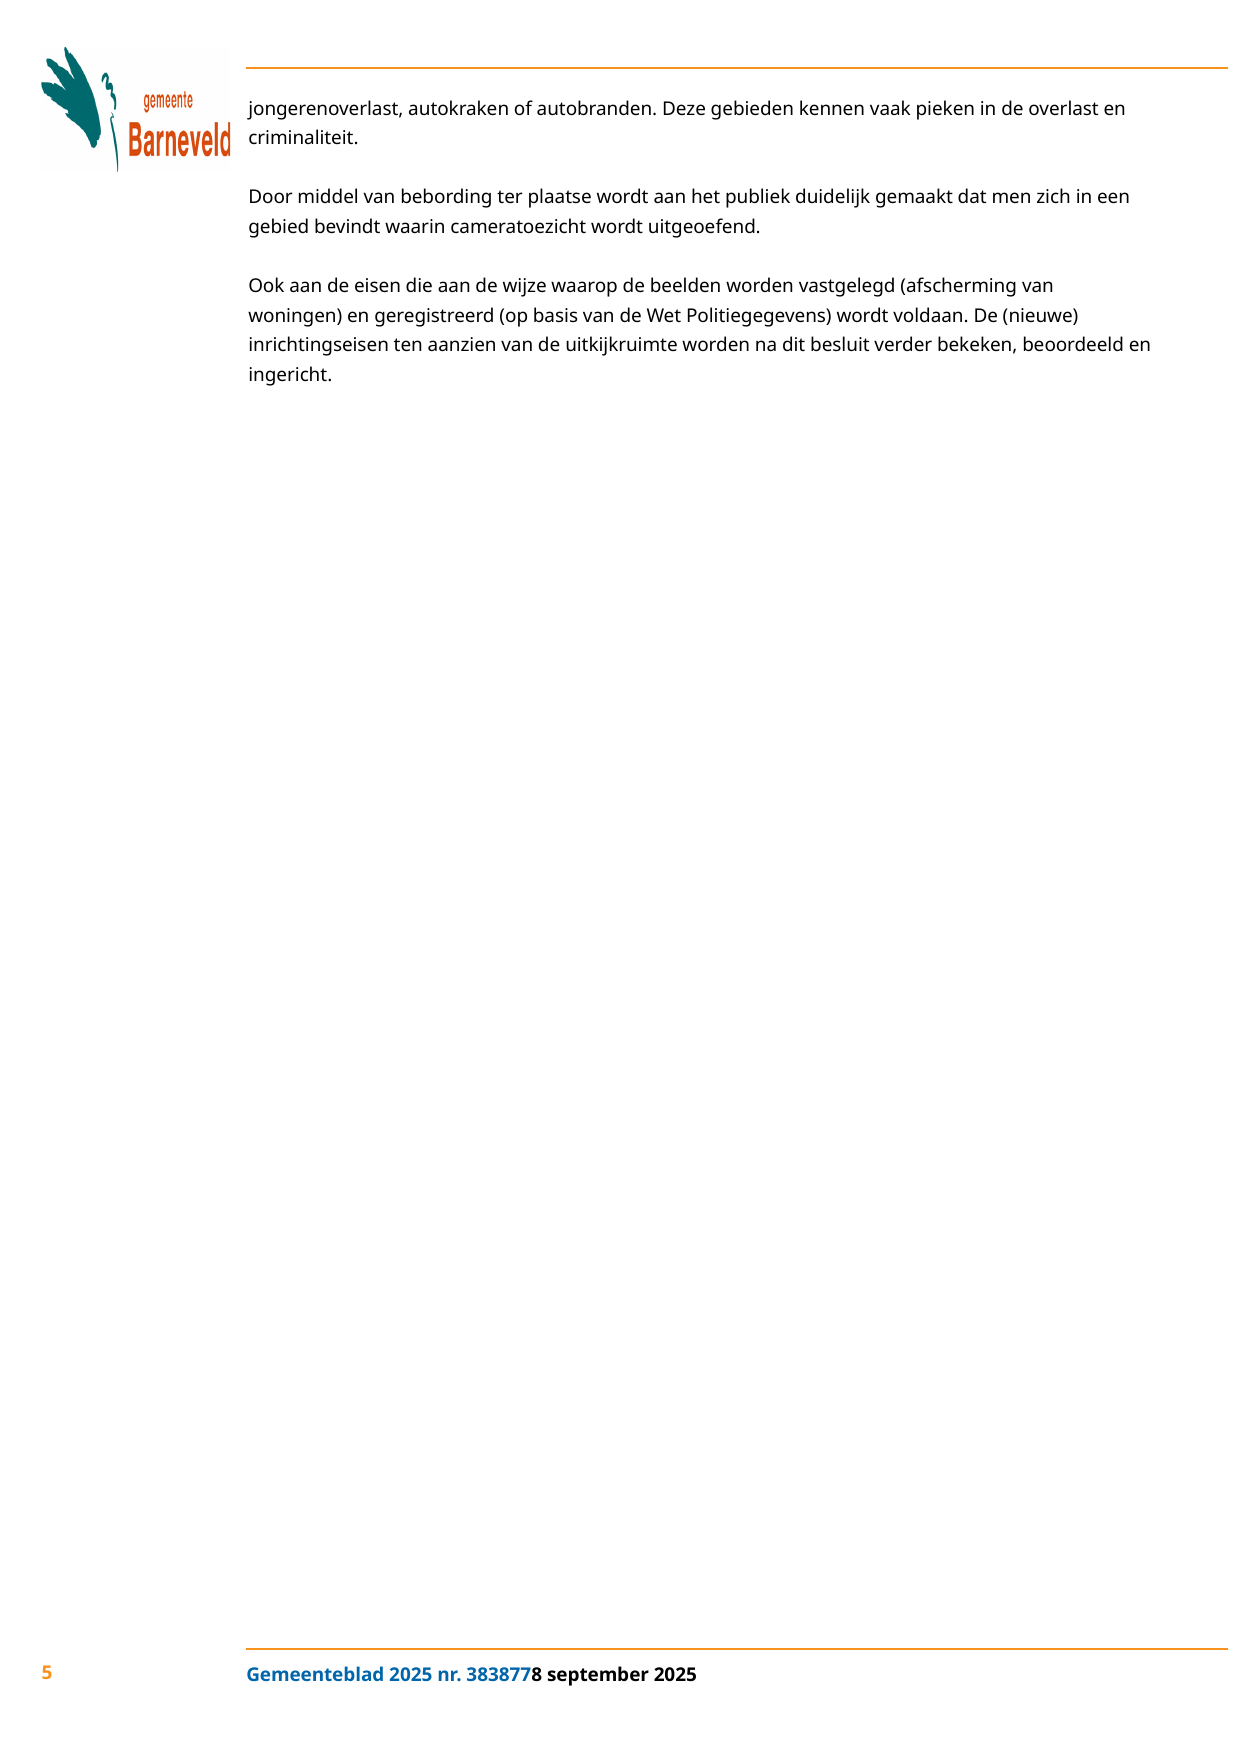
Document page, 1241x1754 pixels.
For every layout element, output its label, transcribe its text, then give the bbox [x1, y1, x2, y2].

picture [41, 47, 231, 172]
text Door middel van bebording ter plaatse wordt aan het publiek duidelijk gemaakt dat men zich in een gebied bevindt waarin cameratoezicht wordt uitgeoefend. [248, 183, 1152, 239]
text Ook aan de eisen die aan de wijze waarop de beelden worden vastgelegd (afscherming van woningen) en geregistreerd (op basis van de Wet Politiegegevens) wordt voldaan. De (nieuwe) inrichtingseisen ten aanzien van de uitkijkruimte worden na dit besluit verder bekeken, beoordeeld en ingericht. [248, 272, 1152, 387]
text jongerenoverlast, autokraken of autobranden. Deze gebieden kennen vaak pieken in de overlast en criminaliteit. [248, 95, 1152, 150]
